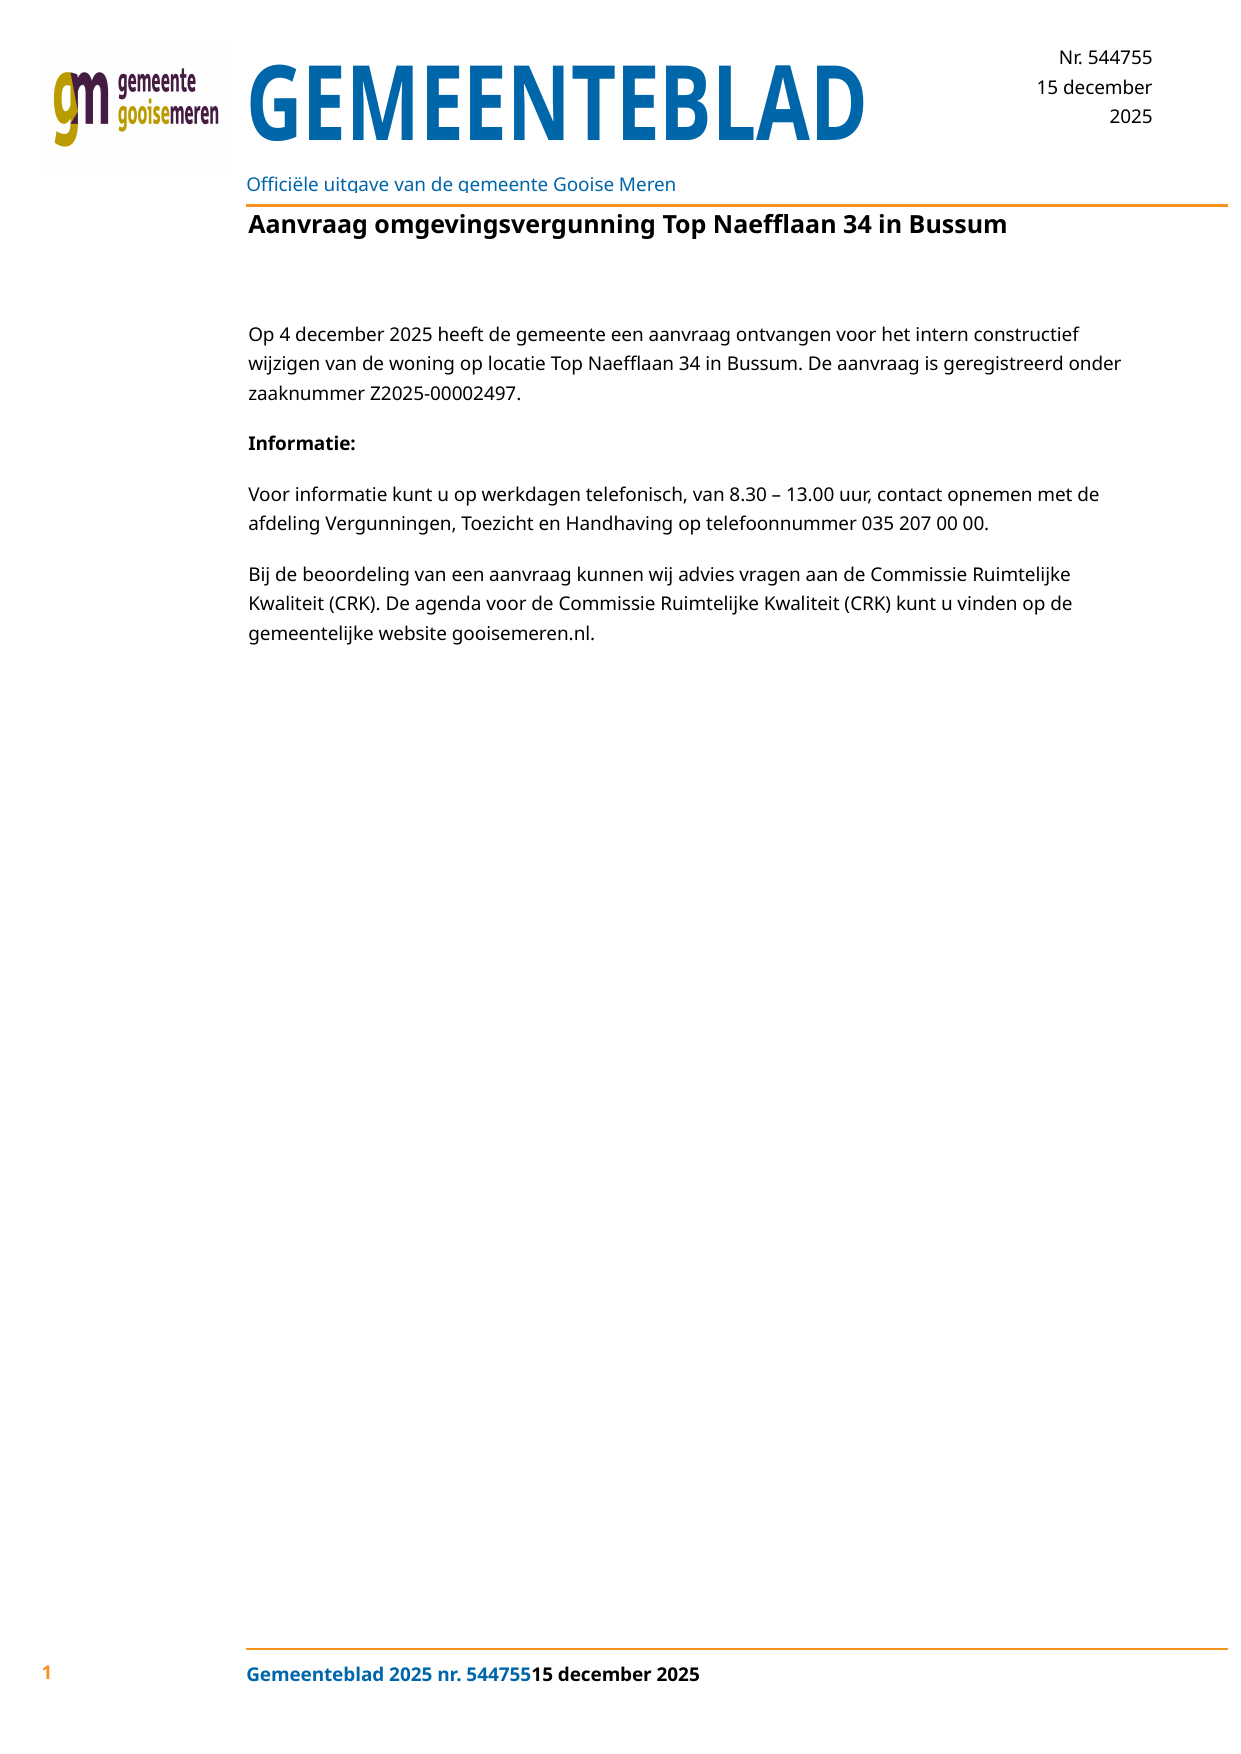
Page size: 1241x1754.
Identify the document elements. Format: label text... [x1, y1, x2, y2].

text Op 4 december 2025 heeft de gemeente een aanvraag ontvangen voor het intern constructief wijzigen van de woning op locatie Top Naefflaan 34 in Bussum. De aanvraag is geregistreerd onder zaaknummer Z2025-00002497. [248, 321, 1152, 406]
text Bij de beoordeling van een aanvraag kunnen wij advies vragen aan de Commissie Ruimtelijke Kwaliteit (CRK). De agenda voor de Commissie Ruimtelijke Kwaliteit (CRK) kunt u vinden op de gemeentelijke website gooisemeren.nl. [248, 561, 1152, 646]
picture [41, 47, 231, 172]
text Informatie: [248, 430, 1152, 456]
text Aanvraag omgevingsvergunning Top Naefflaan 34 in Bussum [248, 207, 1152, 241]
text Voor informatie kunt u op werkdagen telefonisch, van 8.30 – 13.00 uur, contact opnemen met de afdeling Vergunningen, Toezicht en Handhaving op telefoonnummer 035 207 00 00. [248, 481, 1152, 536]
